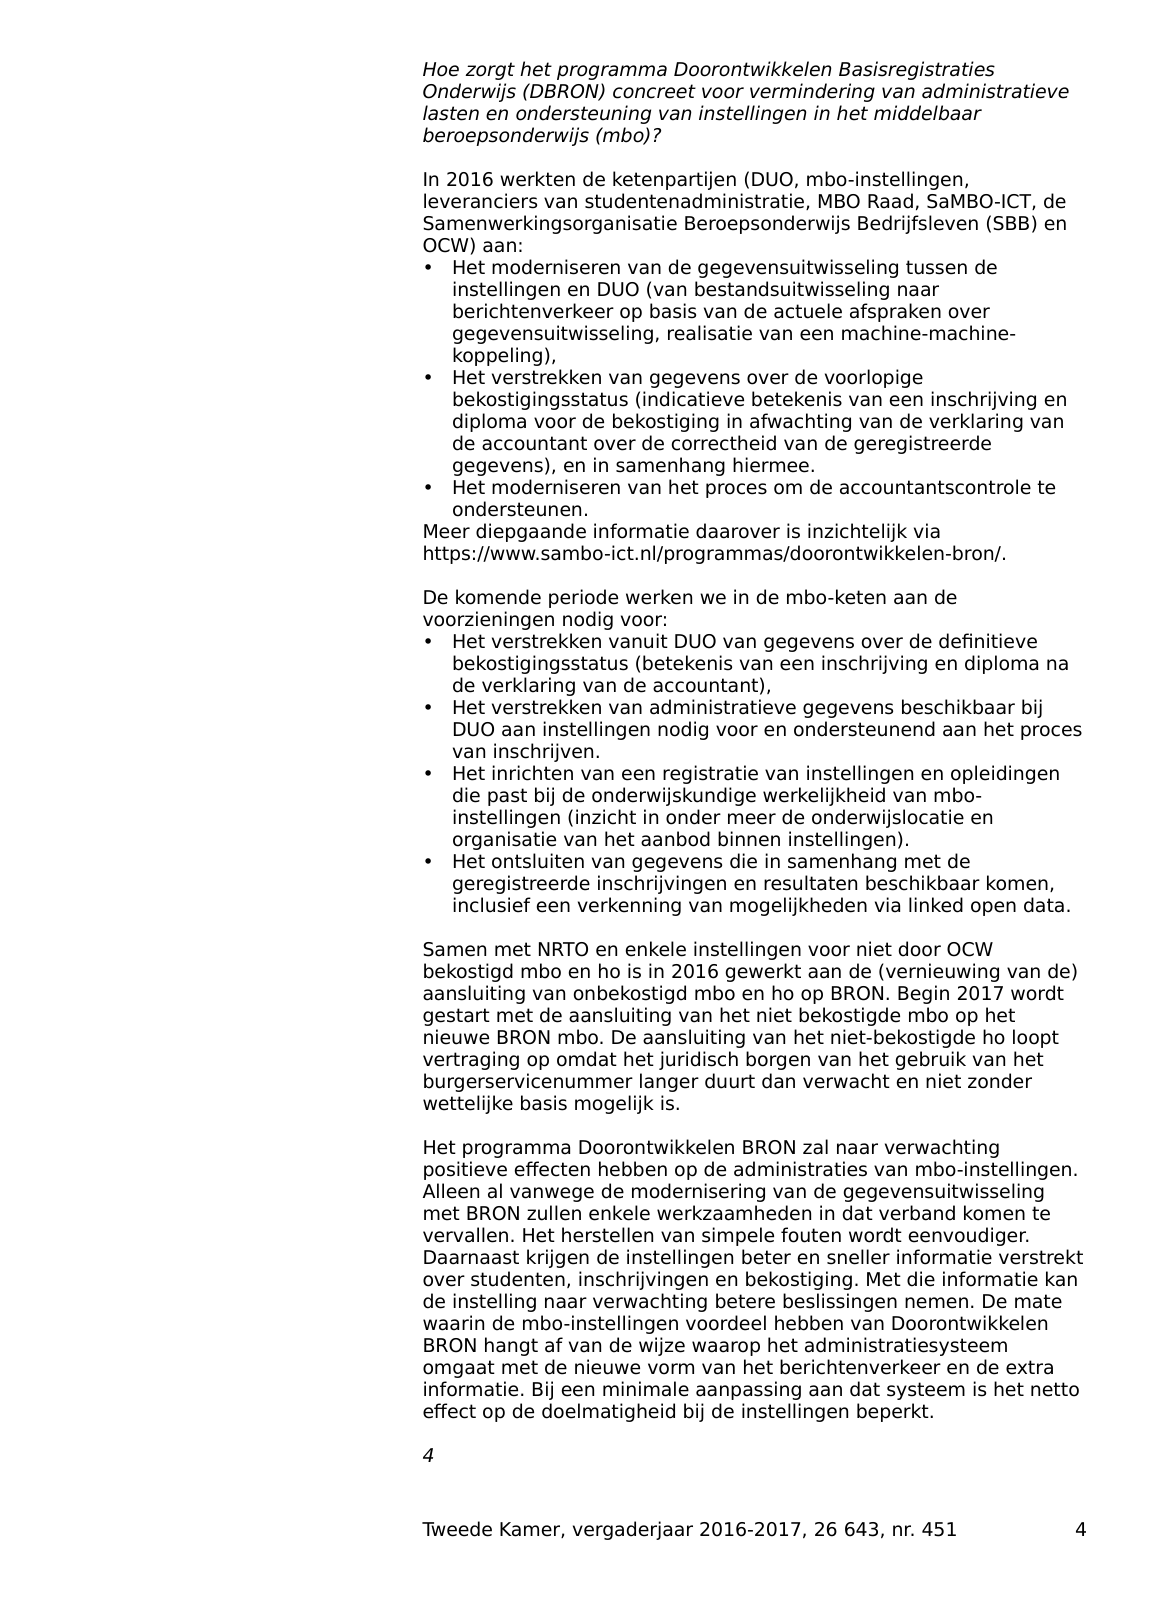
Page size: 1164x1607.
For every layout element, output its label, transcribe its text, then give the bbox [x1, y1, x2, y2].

text Hoe zorgt het programma Doorontwikkelen Basisregistraties Onderwijs (DBRON) concreet voor vermindering van administratieve lasten en ondersteuning van instellingen in het middelbaar beroepsonderwijs (mbo)? [422, 59, 1087, 147]
text Het programma Doorontwikkelen BRON zal naar verwachting positieve effecten hebben op de administraties van mbo-instellingen. Alleen al vanwege de modernisering van de gegevensuitwisseling met BRON zullen enkele werkzaamheden in dat verband komen te vervallen. Het herstellen van simpele fouten wordt eenvoudiger. Daarnaast krijgen de instellingen beter en sneller informatie verstrekt over studenten, inschrijvingen en bekostiging. Met die informatie kan de instelling naar verwachting betere beslissingen nemen. De mate waarin de mbo-instellingen voordeel hebben van Doorontwikkelen BRON hangt af van de wijze waarop het administratiesysteem omgaat met de nieuwe vorm van het berichtenverkeer en de extra informatie. Bij een minimale aanpassing aan dat systeem is het netto effect op de doelmatigheid bij de instellingen beperkt. [422, 1137, 1087, 1423]
text • Het verstrekken vanuit DUO van gegevens over de definitieve bekostigingsstatus (betekenis van een inschrijving en diploma na de verklaring van de accountant), [422, 631, 1087, 697]
text • Het moderniseren van de gegevensuitwisseling tussen de instellingen en DUO (van bestandsuitwisseling naar berichtenverkeer op basis van de actuele afspraken over gegevensuitwisseling, realisatie van een machine-machine-koppeling), [422, 257, 1087, 367]
text Meer diepgaande informatie daarover is inzichtelijk via https://www.sambo-ict.nl/programmas/doorontwikkelen-bron/. [422, 521, 1087, 565]
text • Het inrichten van een registratie van instellingen en opleidingen die past bij de onderwijskundige werkelijkheid van mbo-instellingen (inzicht in onder meer de onderwijslocatie en organisatie van het aanbod binnen instellingen). [422, 763, 1087, 851]
text Samen met NRTO en enkele instellingen voor niet door OCW bekostigd mbo en ho is in 2016 gewerkt aan de (vernieuwing van de) aansluiting van onbekostigd mbo en ho op BRON. Begin 2017 wordt gestart met de aansluiting van het niet bekostigde mbo op het nieuwe BRON mbo. De aansluiting van het niet-bekostigde ho loopt vertraging op omdat het juridisch borgen van het gebruik van het burgerservicenummer langer duurt dan verwacht en niet zonder wettelijke basis mogelijk is. [422, 939, 1087, 1115]
text • Het moderniseren van het proces om de accountantscontrole te ondersteunen. [422, 477, 1087, 521]
text In 2016 werkten de ketenpartijen (DUO, mbo-instellingen, leveranciers van studentenadministratie, MBO Raad, SaMBO-ICT, de Samenwerkingsorganisatie Beroepsonderwijs Bedrijfsleven (SBB) en OCW) aan: [422, 169, 1087, 257]
text • Het ontsluiten van gegevens die in samenhang met de geregistreerde inschrijvingen en resultaten beschikbaar komen, inclusief een verkenning van mogelijkheden via linked open data. [422, 851, 1087, 917]
text • Het verstrekken van gegevens over de voorlopige bekostigingsstatus (indicatieve betekenis van een inschrijving en diploma voor de bekostiging in afwachting van de verklaring van de accountant over de correctheid van de geregistreerde gegevens), en in samenhang hiermee. [422, 367, 1087, 477]
text 4 [422, 1445, 1087, 1467]
text De komende periode werken we in de mbo-keten aan de voorzieningen nodig voor: [422, 587, 1087, 631]
text • Het verstrekken van administratieve gegevens beschikbaar bij DUO aan instellingen nodig voor en ondersteunend aan het proces van inschrijven. [422, 697, 1087, 763]
